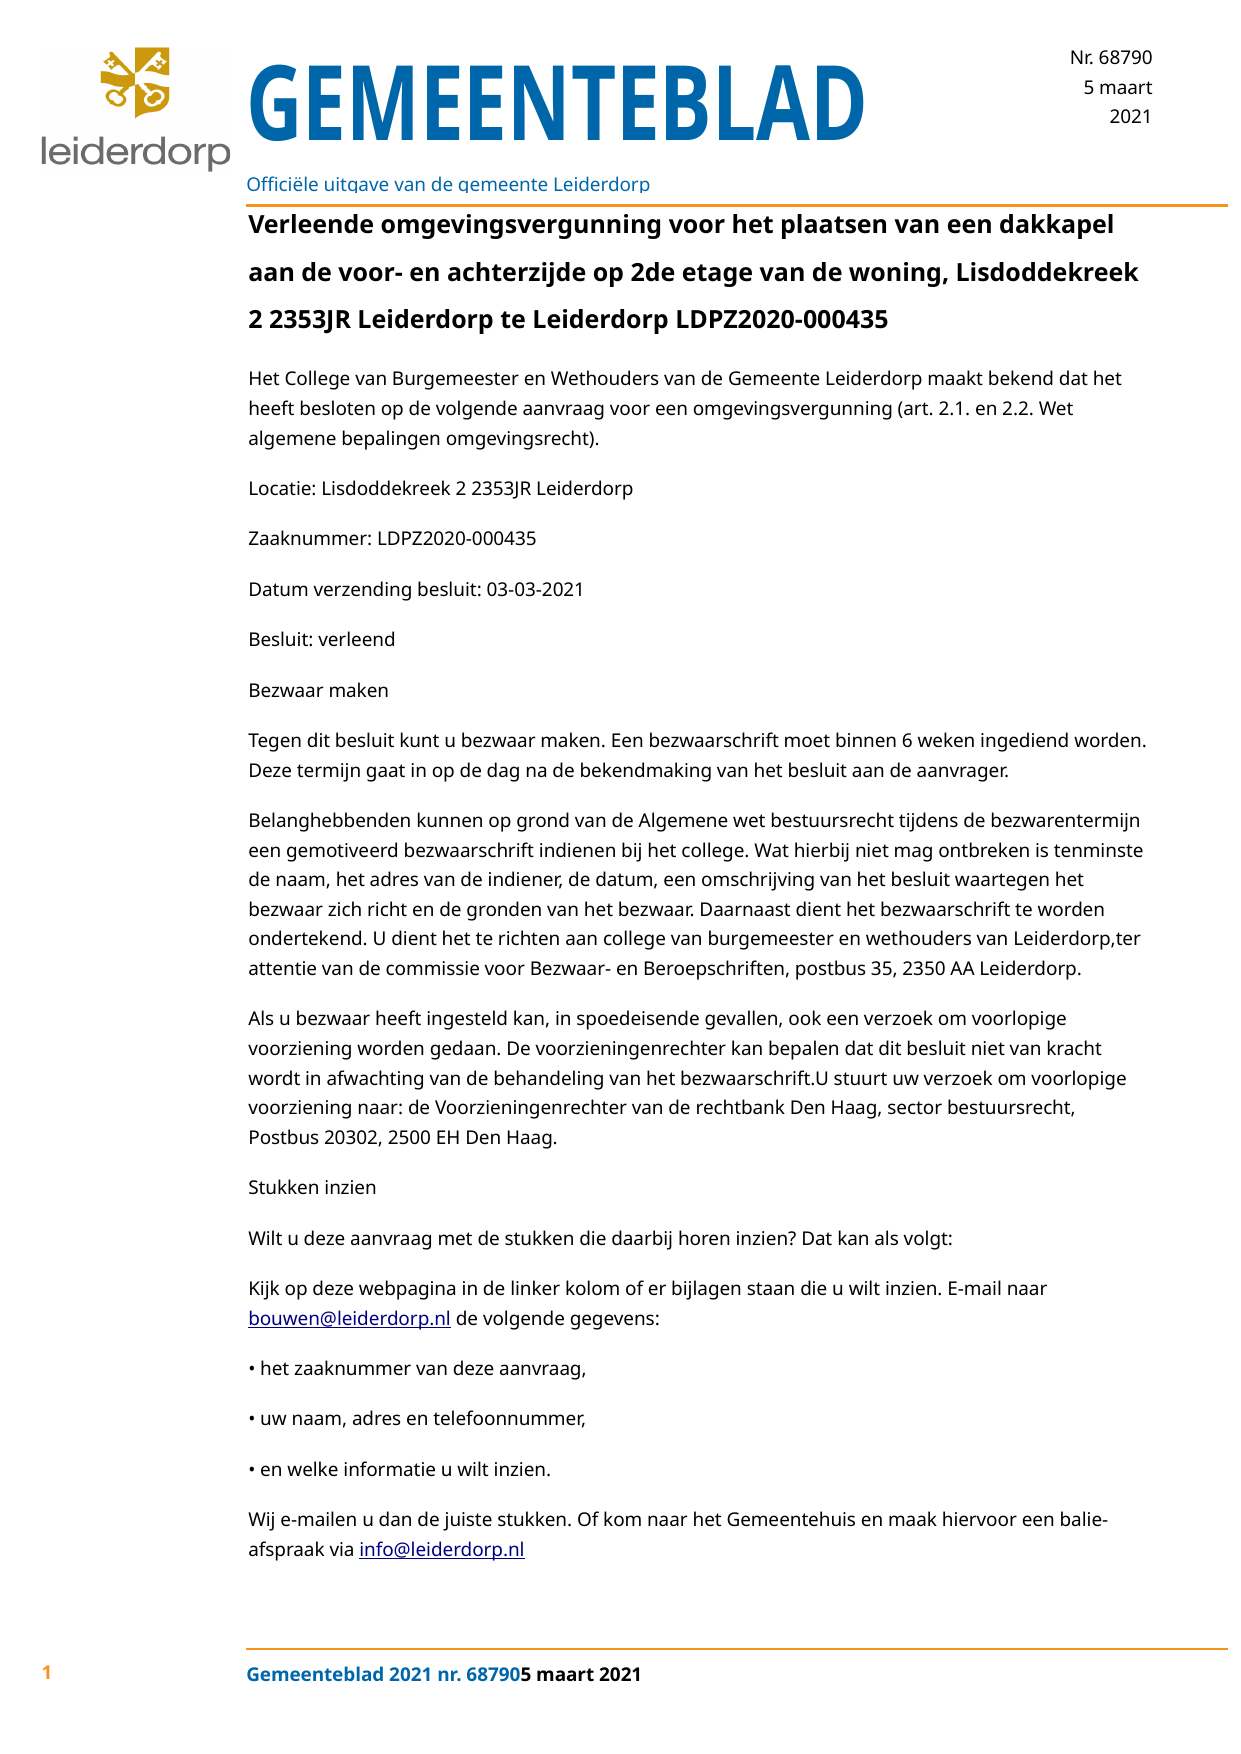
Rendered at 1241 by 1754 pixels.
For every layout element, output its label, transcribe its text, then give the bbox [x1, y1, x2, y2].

text Besluit: verleend [248, 626, 1152, 652]
text Wilt u deze aanvraag met de stukken die daarbij horen inzien? Dat kan als volgt: [248, 1225, 1152, 1250]
text Zaaknummer: LDPZ2020-000435 [248, 526, 1152, 551]
text Tegen dit besluit kunt u bezwaar maken. Een bezwaarschrift moet binnen 6 weken ingediend worden. Deze termijn gaat in op de dag na de bekendmaking van het besluit aan de aanvrager. [248, 727, 1152, 782]
text • het zaaknummer van deze aanvraag, [248, 1355, 1152, 1381]
text Stukken inzien [248, 1174, 1152, 1200]
text Bezwaar maken [248, 677, 1152, 702]
picture [41, 47, 231, 172]
text Locatie: Lisdoddekreek 2 2353JR Leiderdorp [248, 475, 1152, 501]
text Kijk op deze webpagina in de linker kolom of er bijlagen staan die u wilt inzien. E-mail naar bouwen@leiderdorp.nl de volgende gegevens: [248, 1275, 1152, 1330]
text Wij e-mailen u dan de juiste stukken. Of kom naar het Gemeentehuis en maak hiervoor een balie-afspraak via info@leiderdorp.nl [248, 1506, 1152, 1562]
text Belanghebbenden kunnen op grond van de Algemene wet bestuursrecht tijdens de bezwarentermijn een gemotiveerd bezwaarschrift indienen bij het college. Wat hierbij niet mag ontbreken is tenminste de naam, het adres van de indiener, de datum, een omschrijving van het besluit waartegen het bezwaar zich richt en de gronden van het bezwaar. Daarnaast dient het bezwaarschrift te worden ondertekend. U dient het te richten aan college van burgemeester en wethouders van Leiderdorp,ter attentie van de commissie voor Bezwaar- en Beroepschriften, postbus 35, 2350 AA Leiderdorp. [248, 807, 1152, 981]
text Datum verzending besluit: 03-03-2021 [248, 576, 1152, 602]
text Als u bezwaar heeft ingesteld kan, in spoedeisende gevallen, ook een verzoek om voorlopige voorziening worden gedaan. De voorzieningenrechter kan bepalen dat dit besluit niet van kracht wordt in afwachting van de behandeling van het bezwaarschrift.U stuurt uw verzoek om voorlopige voorziening naar: de Voorzieningenrechter van de rechtbank Den Haag, sector bestuursrecht, Postbus 20302, 2500 EH Den Haag. [248, 1006, 1152, 1149]
text Het College van Burgemeester en Wethouders van de Gemeente Leiderdorp maakt bekend dat het heeft besloten op de volgende aanvraag voor een omgevingsvergunning (art. 2.1. en 2.2. Wet algemene bepalingen omgevingsrecht). [248, 366, 1152, 450]
text Verleende omgevingsvergunning voor het plaatsen van een dakkapel aan de voor- en achterzijde op 2de etage van de woning, Lisdoddekreek 2 2353JR Leiderdorp te Leiderdorp LDPZ2020-000435 [248, 207, 1152, 336]
text • uw naam, adres en telefoonnummer, [248, 1406, 1152, 1431]
text • en welke informatie u wilt inzien. [248, 1456, 1152, 1482]
